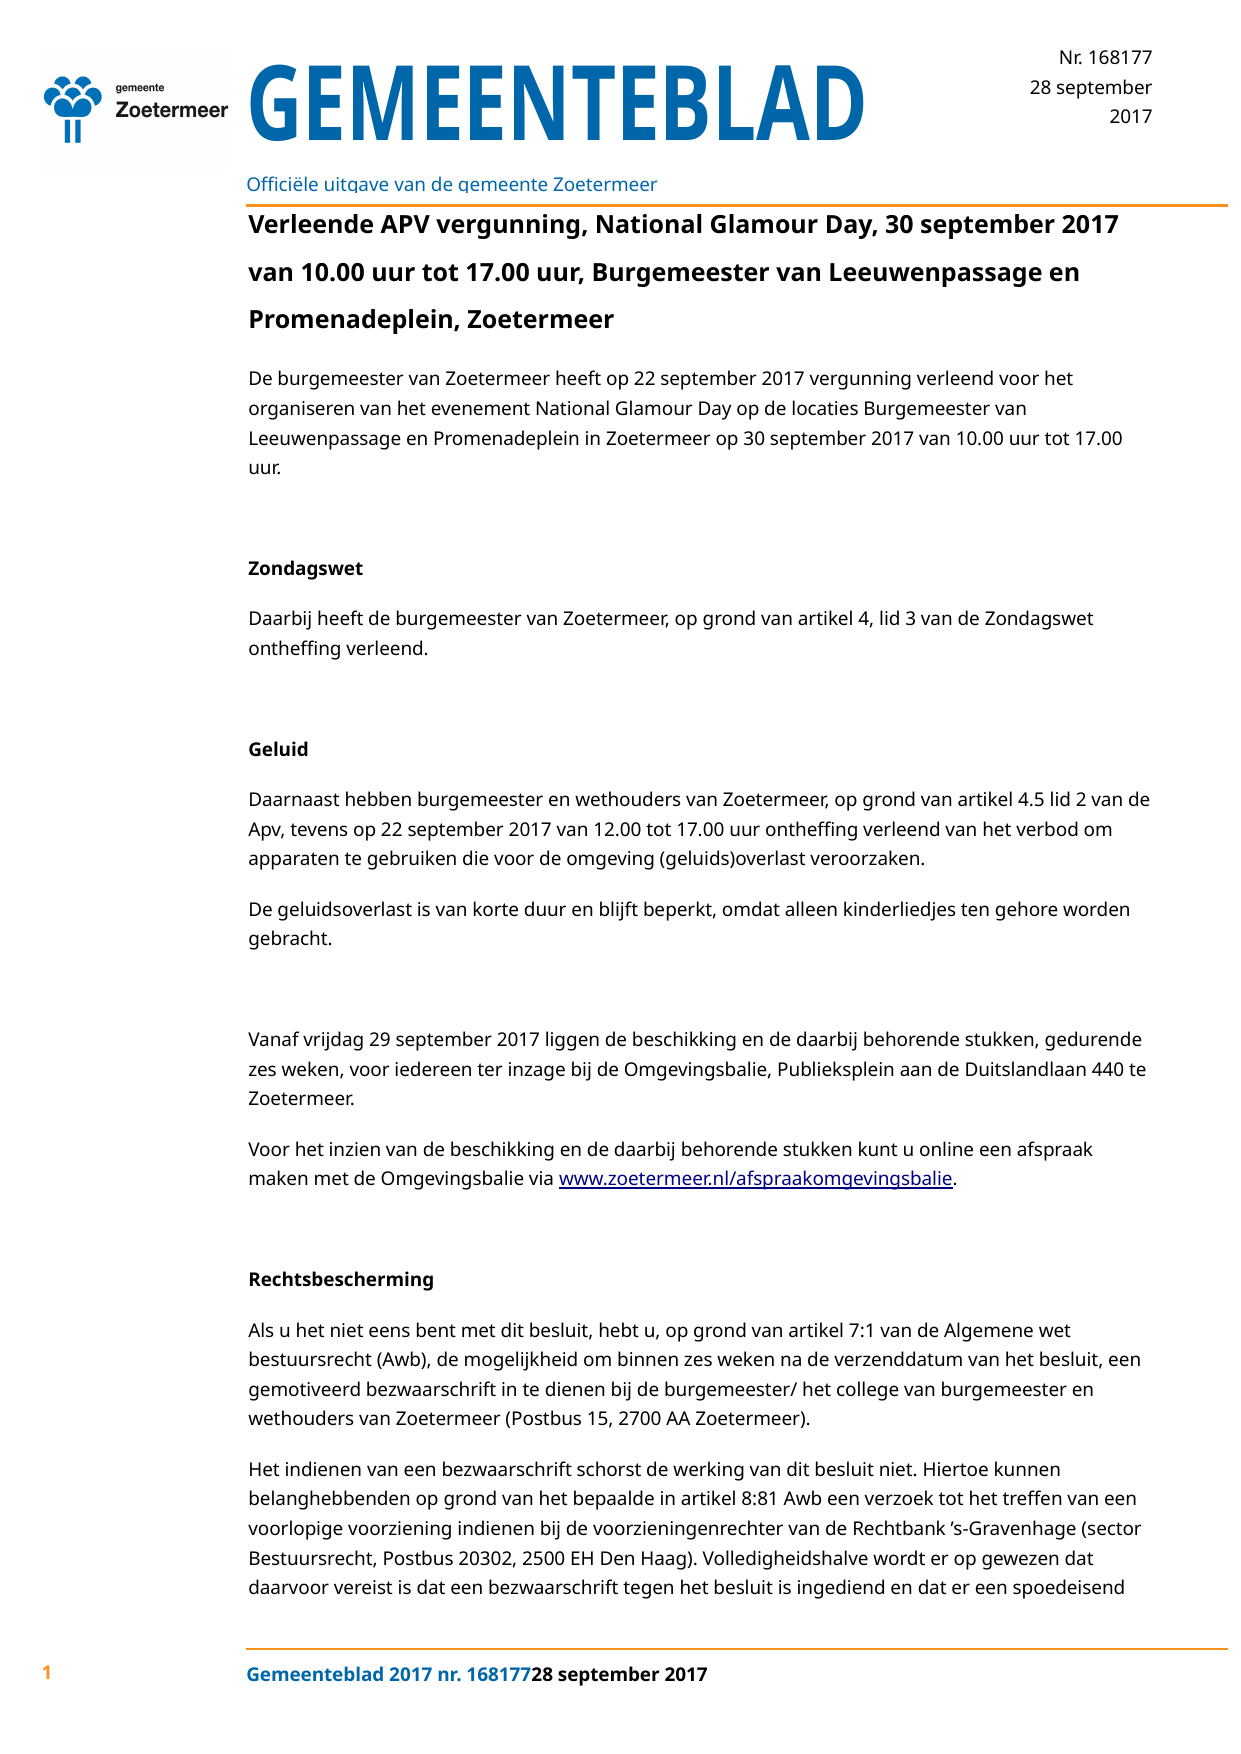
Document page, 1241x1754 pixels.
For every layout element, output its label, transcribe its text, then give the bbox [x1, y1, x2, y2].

text Vanaf vrijdag 29 september 2017 liggen de beschikking en de daarbij behorende stukken, gedurende zes weken, voor iedereen ter inzage bij de Omgevingsbalie, Publieksplein aan de Duitslandlaan 440 te Zoetermeer. [248, 1026, 1152, 1111]
text Verleende APV vergunning, National Glamour Day, 30 september 2017 van 10.00 uur tot 17.00 uur, Burgemeester van Leeuwenpassage en Promenadeplein, Zoetermeer [248, 207, 1152, 336]
text Het indienen van een bezwaarschrift schorst de werking van dit besluit niet. Hiertoe kunnen belanghebbenden op grond van het bepaalde in artikel 8:81 Awb een verzoek tot het treffen van een voorlopige voorziening indienen bij de voorzieningenrechter van de Rechtbank ’s-Gravenhage (sector Bestuursrecht, Postbus 20302, 2500 EH Den Haag). Volledigheidshalve wordt er op gewezen dat daarvoor vereist is dat een bezwaarschrift tegen het besluit is ingediend en dat er een spoedeisend [248, 1456, 1152, 1600]
text Daarbij heeft de burgemeester van Zoetermeer, op grond van artikel 4, lid 3 van de Zondagswet ontheffing verleend. [248, 606, 1152, 661]
text Als u het niet eens bent met dit besluit, hebt u, op grond van artikel 7:1 van de Algemene wet bestuursrecht (Awb), de mogelijkheid om binnen zes weken na de verzenddatum van het besluit, een gemotiveerd bezwaarschrift in te dienen bij de burgemeester/ het college van burgemeester en wethouders van Zoetermeer (Postbus 15, 2700 AA Zoetermeer). [248, 1317, 1152, 1431]
text De geluidsoverlast is van korte duur en blijft beperkt, omdat alleen kinderliedjes ten gehore worden gebracht. [248, 896, 1152, 951]
text Geluid [248, 736, 1152, 762]
text Daarnaast hebben burgemeester en wethouders van Zoetermeer, op grond van artikel 4.5 lid 2 van de Apv, tevens op 22 september 2017 van 12.00 tot 17.00 uur ontheffing verleend van het verbod om apparaten te gebruiken die voor de omgeving (geluids)overlast veroorzaken. [248, 786, 1152, 871]
text Voor het inzien van de beschikking en de daarbij behorende stukken kunt u online een afspraak maken met de Omgevingsbalie via www.zoetermeer.nl/afspraakomgevingsbalie. [248, 1136, 1152, 1191]
text Rechtsbescherming [248, 1266, 1152, 1292]
picture [41, 47, 231, 172]
text De burgemeester van Zoetermeer heeft op 22 september 2017 vergunning verleend voor het organiseren van het evenement National Glamour Day op de locaties Burgemeester van Leeuwenpassage en Promenadeplein in Zoetermeer op 30 september 2017 van 10.00 uur tot 17.00 uur. [248, 366, 1152, 480]
text Zondagswet [248, 555, 1152, 581]
